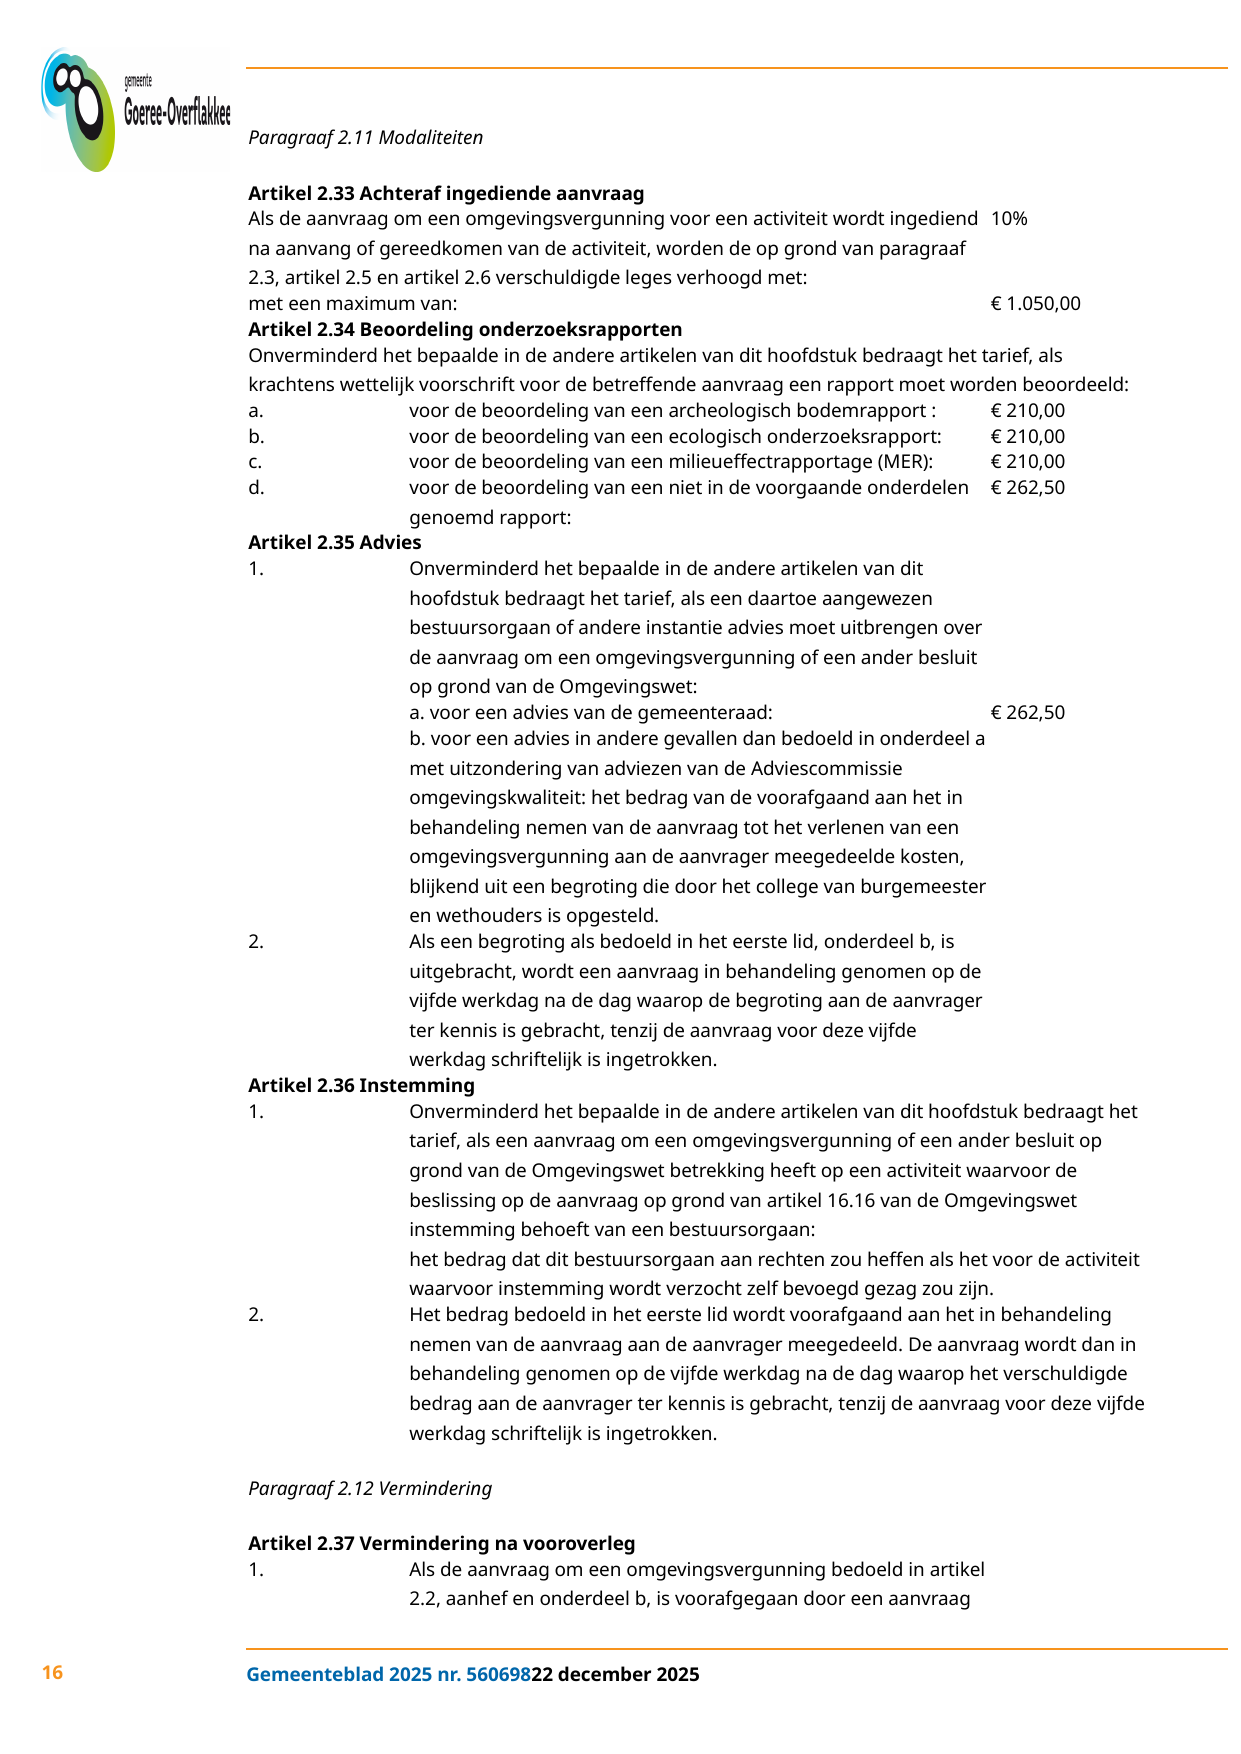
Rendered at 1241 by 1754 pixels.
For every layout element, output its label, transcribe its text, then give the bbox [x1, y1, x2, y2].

table_cell [248, 699, 409, 725]
table_cell b. voor een advies in andere gevallen dan bedoeld in onderdeel a met uitzondering van adviezen van de Adviescommissie omgevingskwaliteit: het bedrag van de voorafgaand aan het in behandeling nemen van de aanvraag tot het verlenen van een omgevingsvergunning aan de aanvrager meegedeelde kosten, blijkend uit een begroting die door het college van burgemeester en wethouders is opgesteld. [409, 725, 991, 928]
table_cell c. [248, 449, 409, 474]
table_cell [991, 725, 1152, 928]
table_cell 1. [248, 1556, 409, 1611]
table_cell voor de beoordeling van een milieueffectrapportage (MER): [409, 449, 991, 474]
table_cell a. [248, 397, 409, 423]
table_cell Als de aanvraag om een omgevingsvergunning voor een activiteit wordt ingediend na aanvang of gereedkomen van de activiteit, worden de op grond van paragraaf 2.3, artikel 2.5 en artikel 2.6 verschuldigde leges verhoogd met: [248, 205, 991, 290]
table_cell Als een begroting als bedoeld in het eerste lid, onderdeel b, is uitgebracht, wordt een aanvraag in behandeling genomen op de vijfde werkdag na de dag waarop de begroting aan de aanvrager ter kennis is gebracht, tenzij de aanvraag voor deze vijfde werkdag schriftelijk is ingetrokken. [409, 928, 991, 1072]
table_cell voor de beoordeling van een archeologisch bodemrapport : [409, 397, 991, 423]
table_cell 10% [991, 205, 1152, 290]
table_cell 2. [248, 1301, 409, 1445]
table_cell Paragraaf 2.12 Vermindering [248, 1445, 1152, 1530]
table_cell voor de beoordeling van een niet in de voorgaande onderdelen genoemd rapport: [409, 474, 991, 529]
table_cell [991, 928, 1152, 1072]
table_cell Artikel 2.33 Achteraf ingediende aanvraag [248, 180, 1152, 205]
table_cell Artikel 2.37 Vermindering na vooroverleg [248, 1530, 1152, 1556]
table_cell voor de beoordeling van een ecologisch onderzoeksrapport: [409, 423, 991, 448]
table_cell € 210,00 [991, 449, 1152, 474]
table_cell € 210,00 [991, 423, 1152, 448]
table_cell 1. [248, 555, 409, 699]
table_cell Artikel 2.34 Beoordeling onderzoeksrapporten [248, 316, 1152, 342]
table_cell 1. [248, 1098, 409, 1301]
table_cell a. voor een advies van de gemeenteraad: [409, 699, 991, 725]
table_cell Het bedrag bedoeld in het eerste lid wordt voorafgaand aan het in behandeling nemen van de aanvraag aan de aanvrager meegedeeld. De aanvraag wordt dan in behandeling genomen op de vijfde werkdag na de dag waarop het verschuldigde bedrag aan de aanvrager ter kennis is gebracht, tenzij de aanvraag voor deze vijfde werkdag schriftelijk is ingetrokken. [409, 1301, 1152, 1445]
table_cell d. [248, 474, 409, 529]
table_cell € 262,50 [991, 474, 1152, 529]
table_cell Artikel 2.36 Instemming [248, 1073, 1152, 1098]
table_cell b. [248, 423, 409, 448]
table_cell € 1.050,00 [991, 290, 1152, 316]
table_cell [248, 725, 409, 928]
table_cell met een maximum van: [248, 290, 991, 316]
table_cell [991, 555, 1152, 699]
table_cell Onverminderd het bepaalde in de andere artikelen van dit hoofdstuk bedraagt het tarief, als een daartoe aangewezen bestuursorgaan of andere instantie advies moet uitbrengen over de aanvraag om een omgevingsvergunning of een ander besluit op grond van de Omgevingswet: [409, 555, 991, 699]
picture [41, 47, 231, 172]
table_cell Onverminderd het bepaalde in de andere artikelen van dit hoofdstuk bedraagt het tarief, als een aanvraag om een omgevingsvergunning of een ander besluit op grond van de Omgevingswet betrekking heeft op een activiteit waarvoor de beslissing op de aanvraag op grond van artikel 16.16 van de Omgevingswet instemming behoeft van een bestuursorgaan: het bedrag dat dit bestuursorgaan aan rechten zou heffen als het voor de activiteit waarvoor instemming wordt verzocht zelf bevoegd gezag zou zijn. [409, 1098, 1152, 1301]
table_cell € 262,50 [991, 699, 1152, 725]
table_cell Onverminderd het bepaalde in de andere artikelen van dit hoofdstuk bedraagt het tarief, als krachtens wettelijk voorschrift voor de betreffende aanvraag een rapport moet worden beoordeeld: [248, 342, 1152, 397]
table_cell € 210,00 [991, 397, 1152, 423]
table_cell 2. [248, 928, 409, 1072]
table_cell [991, 1556, 1152, 1611]
table_cell Als de aanvraag om een omgevingsvergunning bedoeld in artikel 2.2, aanhef en onderdeel b, is voorafgegaan door een aanvraag [409, 1556, 991, 1611]
table_cell Artikel 2.35 Advies [248, 530, 1152, 555]
table_cell Paragraaf 2.11 Modaliteiten [248, 95, 1152, 180]
